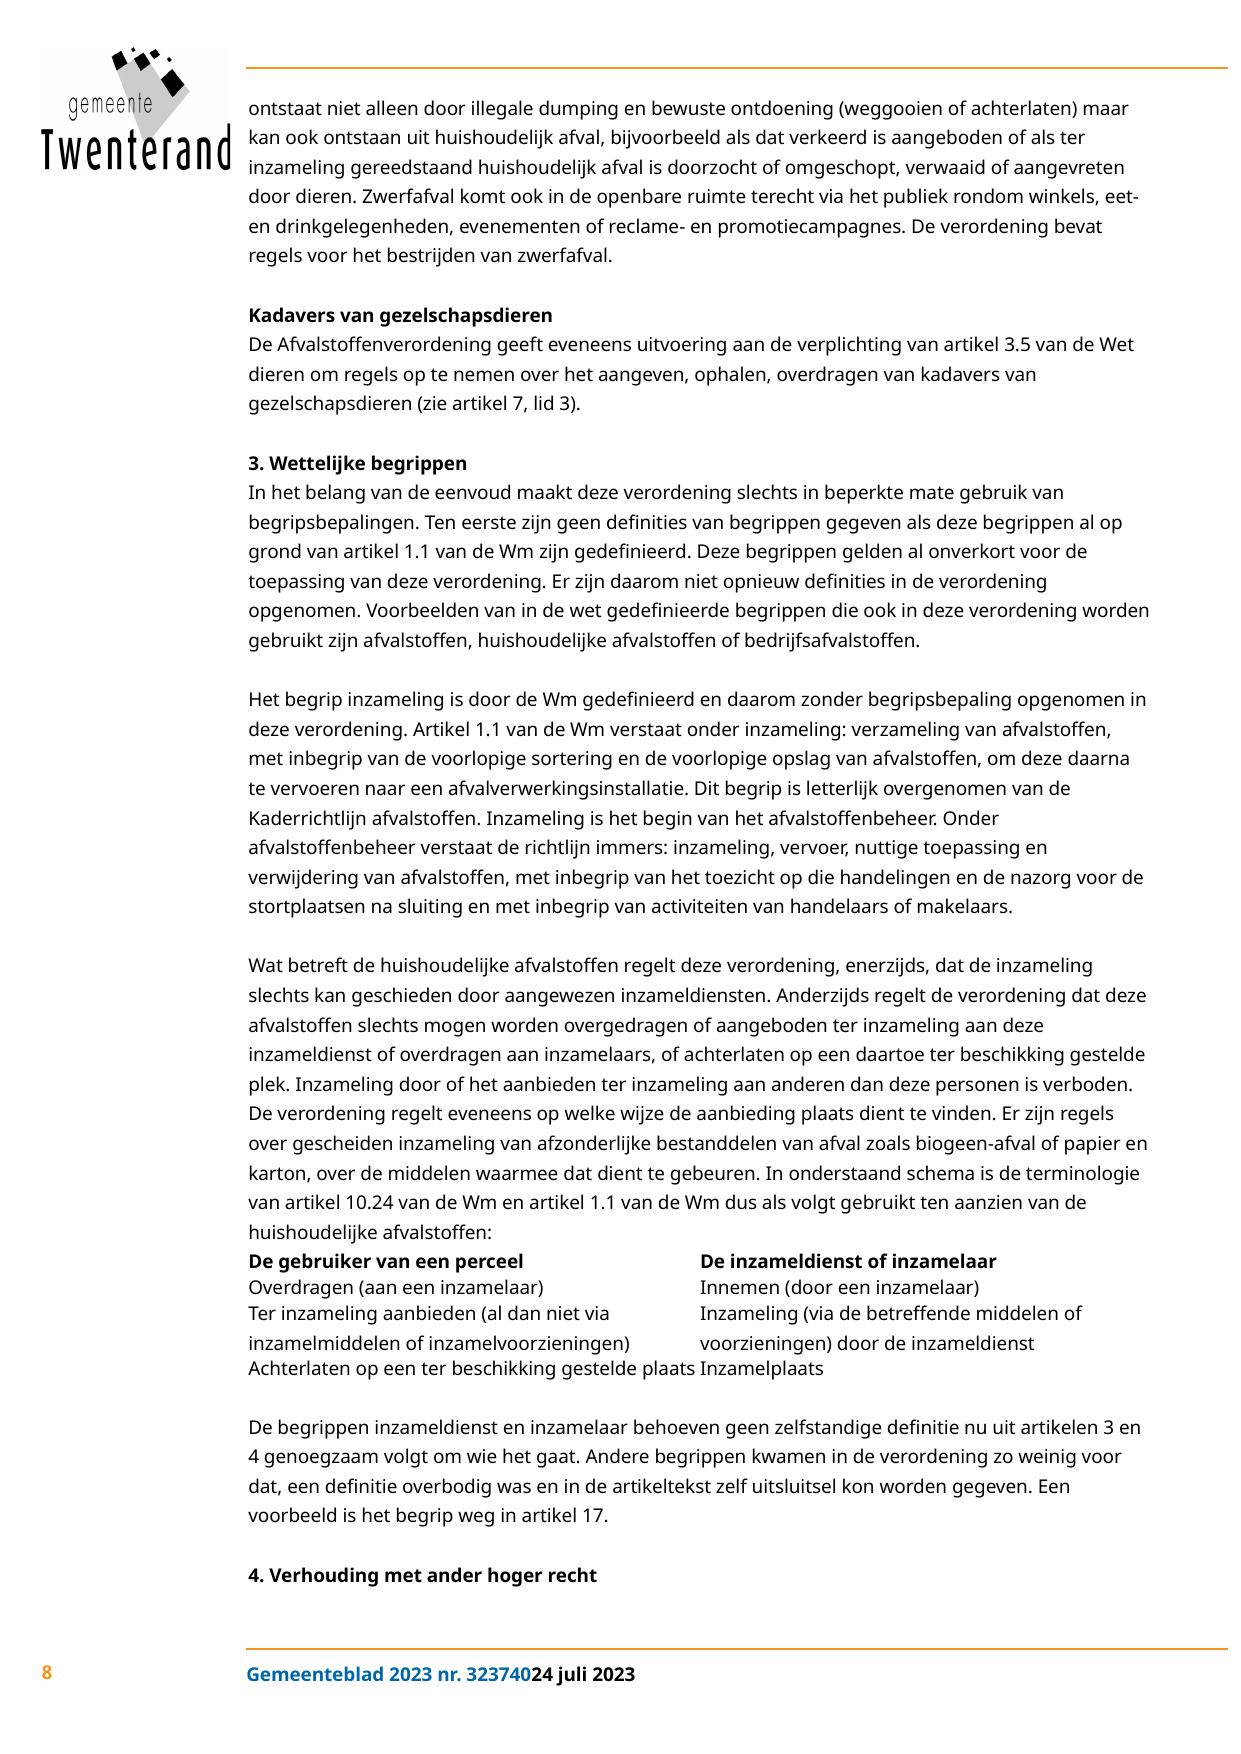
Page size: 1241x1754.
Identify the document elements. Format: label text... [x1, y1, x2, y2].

table_cell Achterlaten op een ter beschikking gestelde plaats [248, 1355, 700, 1381]
table_header De inzameldienst of inzamelaar [700, 1249, 1152, 1274]
text De Afvalstoffenverordening geeft eveneens uitvoering aan de verplichting van artikel 3.5 van de Wet dieren om regels op te nemen over het aangeven, ophalen, overdragen van kadavers van gezelschapsdieren (zie artikel 7, lid 3). [248, 331, 1152, 416]
text In het belang van de eenvoud maakt deze verordening slechts in beperkte mate gebruik van begripsbepalingen. Ten eerste zijn geen definities van begrippen gegeven als deze begrippen al op grond van artikel 1.1 van de Wm zijn gedefinieerd. Deze begrippen gelden al onverkort voor de toepassing van deze verordening. Er zijn daarom niet opnieuw definities in de verordening opgenomen. Voorbeelden van in de wet gedefinieerde begrippen die ook in deze verordening worden gebruikt zijn afvalstoffen, huishoudelijke afvalstoffen of bedrijfsafvalstoffen. [248, 479, 1152, 653]
text Het begrip inzameling is door de Wm gedefinieerd en daarom zonder begripsbepaling opgenomen in deze verordening. Artikel 1.1 van de Wm verstaat onder inzameling: verzameling van afvalstoffen, met inbegrip van de voorlopige sortering en de voorlopige opslag van afvalstoffen, om deze daarna te vervoeren naar een afvalverwerkingsinstallatie. Dit begrip is letterlijk overgenomen van de Kaderrichtlijn afvalstoffen. Inzameling is het begin van het afvalstoffenbeheer. Onder afvalstoffenbeheer verstaat de richtlijn immers: inzameling, vervoer, nuttige toepassing en verwijdering van afvalstoffen, met inbegrip van het toezicht op die handelingen en de nazorg voor de stortplaatsen na sluiting en met inbegrip van activiteiten van handelaars of makelaars. [248, 686, 1152, 919]
text Kadavers van gezelschapsdieren [248, 302, 1152, 328]
table_cell Inzameling (via de betreffende middelen of voorzieningen) door de inzameldienst [700, 1300, 1152, 1355]
table_cell Overdragen (aan een inzamelaar) [248, 1274, 700, 1300]
picture [41, 47, 231, 172]
text Wat betreft de huishoudelijke afvalstoffen regelt deze verordening, enerzijds, dat de inzameling slechts kan geschieden door aangewezen inzameldiensten. Anderzijds regelt de verordening dat deze afvalstoffen slechts mogen worden overgedragen of aangeboden ter inzameling aan deze inzameldienst of overdragen aan inzamelaars, of achterlaten op een daartoe ter beschikking gestelde plek. Inzameling door of het aanbieden ter inzameling aan anderen dan deze personen is verboden. De verordening regelt eveneens op welke wijze de aanbieding plaats dient te vinden. Er zijn regels over gescheiden inzameling van afzonderlijke bestanddelen van afval zoals biogeen-afval of papier en karton, over de middelen waarmee dat dient te gebeuren. In onderstaand schema is de terminologie van artikel 10.24 van de Wm en artikel 1.1 van de Wm dus als volgt gebruikt ten aanzien van de huishoudelijke afvalstoffen: [248, 953, 1152, 1245]
text ontstaat niet alleen door illegale dumping en bewuste ontdoening (weggooien of achterlaten) maar kan ook ontstaan uit huishoudelijk afval, bijvoorbeeld als dat verkeerd is aangeboden of als ter inzameling gereedstaand huishoudelijk afval is doorzocht of omgeschopt, verwaaid of aangevreten door dieren. Zwerfafval komt ook in de openbare ruimte terecht via het publiek rondom winkels, eet- en drinkgelegenheden, evenementen of reclame- en promotiecampagnes. De verordening bevat regels voor het bestrijden van zwerfafval. [248, 95, 1152, 268]
table_header De gebruiker van een perceel [248, 1249, 700, 1274]
table_cell Inzamelplaats [700, 1355, 1152, 1381]
text 4. Verhouding met ander hoger recht [248, 1562, 1152, 1588]
table_cell Ter inzameling aanbieden (al dan niet via inzamelmiddelen of inzamelvoorzieningen) [248, 1300, 700, 1355]
text 3. Wettelijke begrippen [248, 450, 1152, 476]
table_cell Innemen (door een inzamelaar) [700, 1274, 1152, 1300]
text De begrippen inzameldienst en inzamelaar behoeven geen zelfstandige definitie nu uit artikelen 3 en 4 genoegzaam volgt om wie het gaat. Andere begrippen kwamen in de verordening zo weinig voor dat, een definitie overbodig was en in de artikeltekst zelf uitsluitsel kon worden gegeven. Een voorbeeld is het begrip weg in artikel 17. [248, 1414, 1152, 1528]
